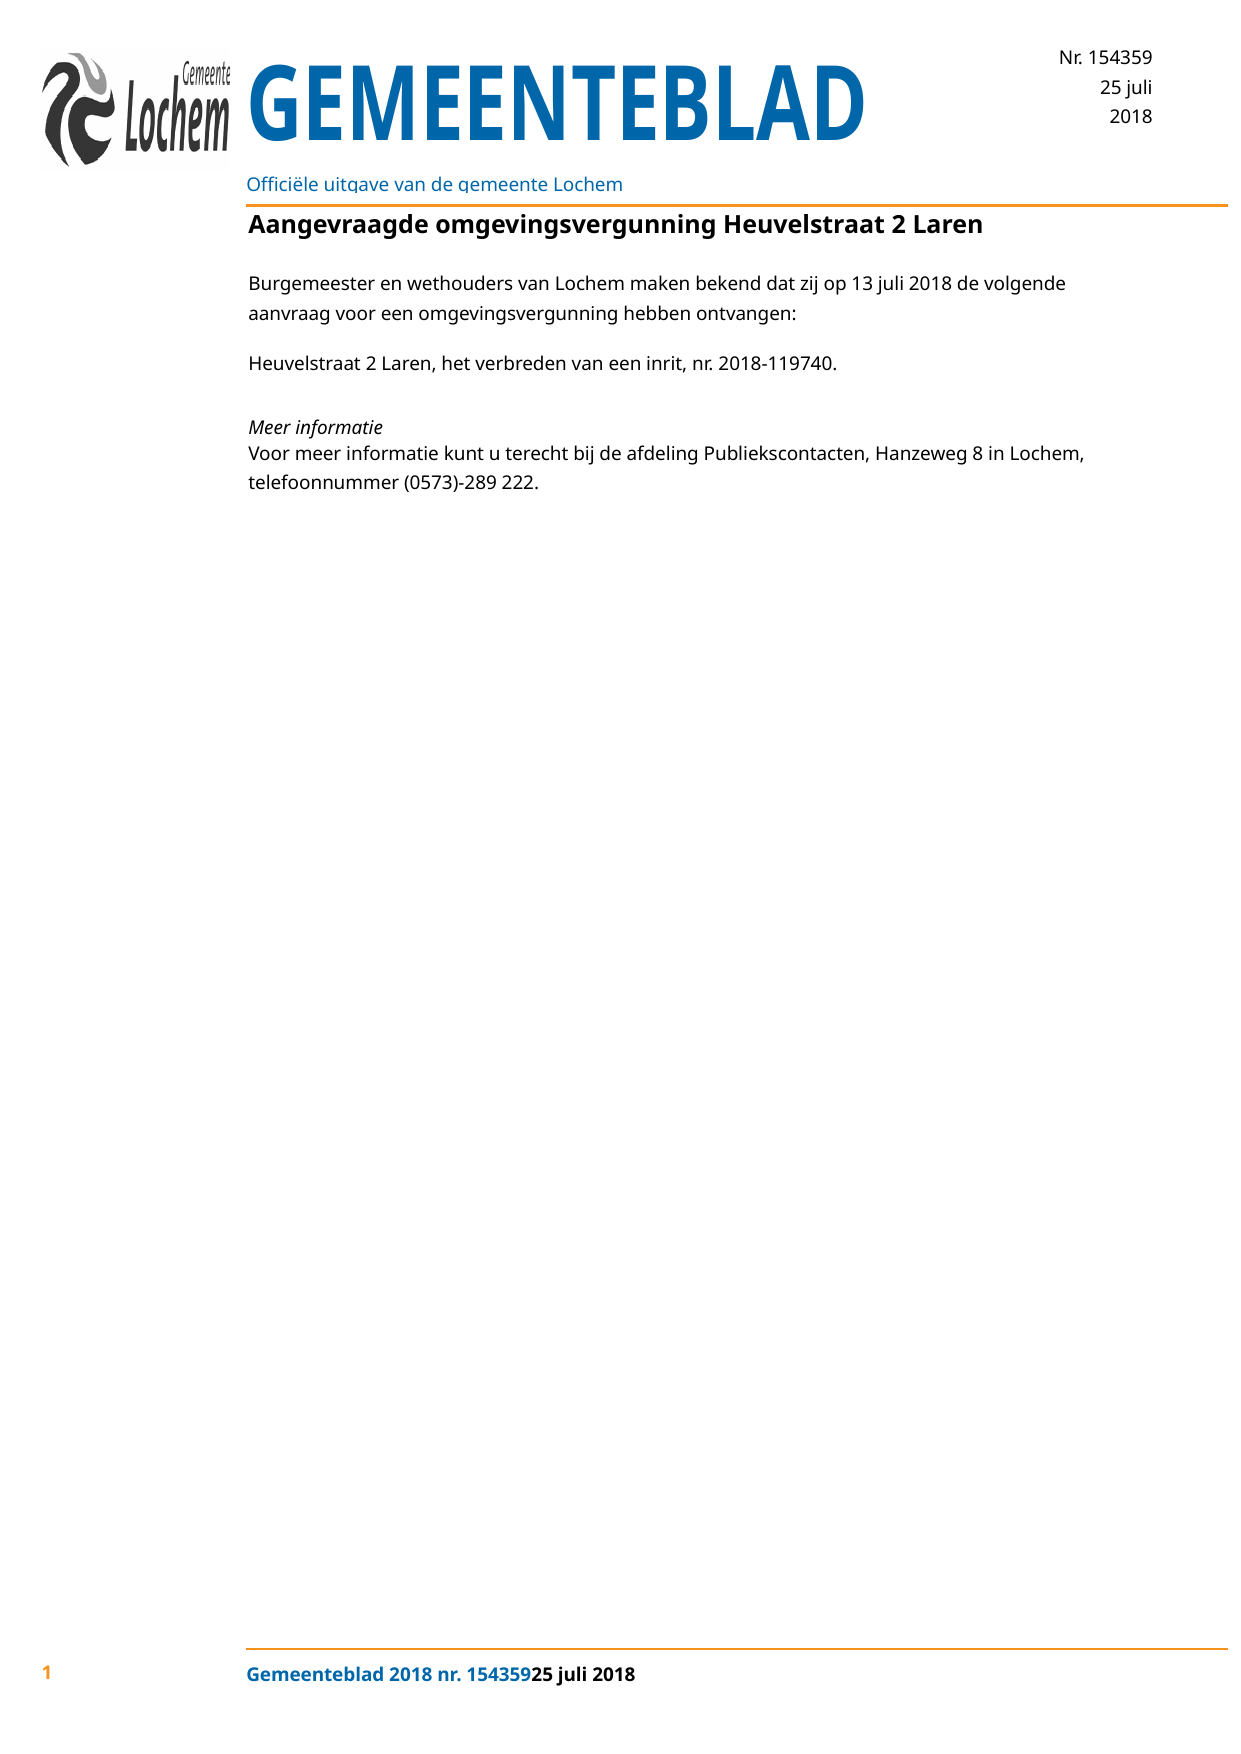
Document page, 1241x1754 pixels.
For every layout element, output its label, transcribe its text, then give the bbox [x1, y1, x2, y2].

text Heuvelstraat 2 Laren, het verbreden van een inrit, nr. 2018-119740. [248, 350, 1152, 376]
picture [41, 47, 231, 172]
text Burgemeester en wethouders van Lochem maken bekend dat zij op 13 juli 2018 de volgende aanvraag voor een omgevingsvergunning hebben ontvangen: [248, 270, 1152, 326]
text Voor meer informatie kunt u terecht bij de afdeling Publiekscontacten, Hanzeweg 8 in Lochem, telefoonnummer (0573)-289 222. [248, 440, 1152, 495]
text Aangevraagde omgevingsvergunning Heuvelstraat 2 Laren [248, 207, 1152, 241]
text Meer informatie [248, 414, 1152, 440]
